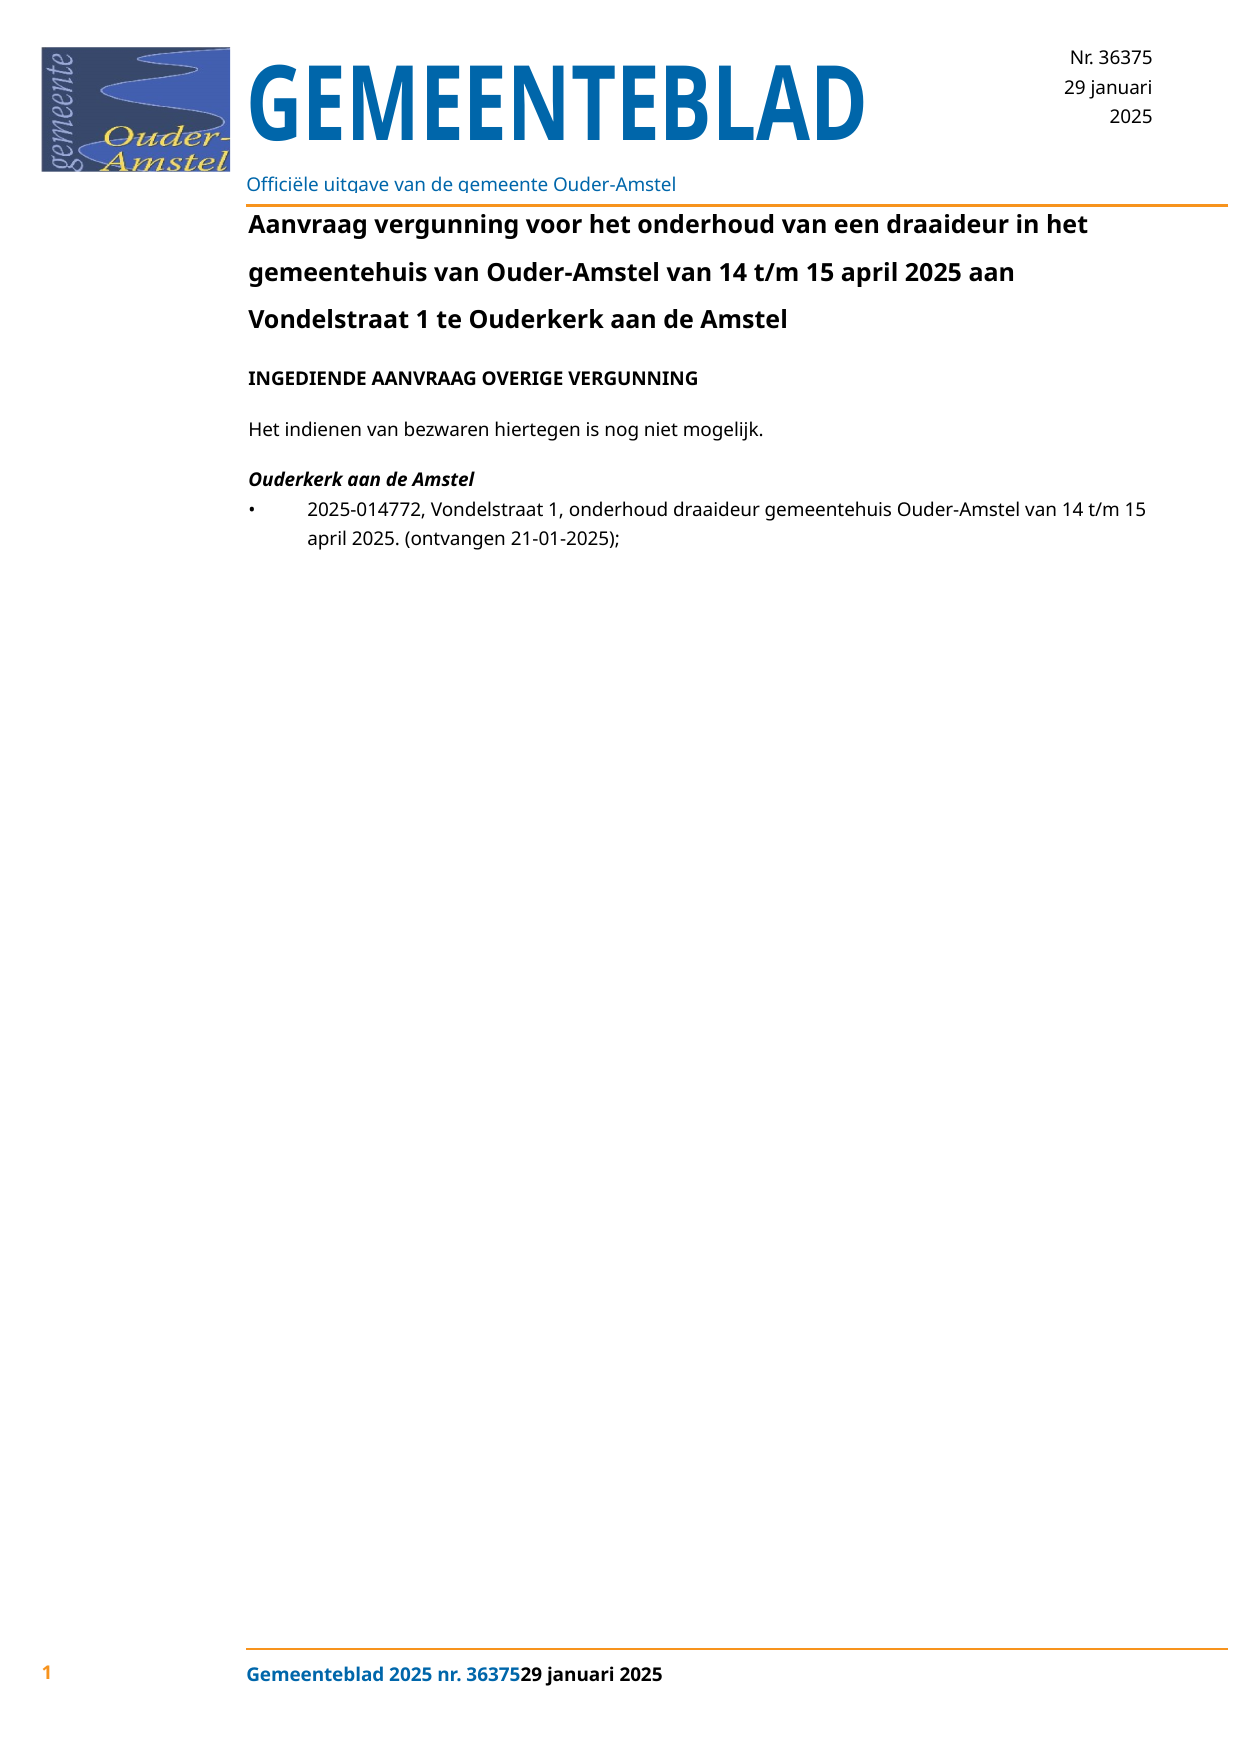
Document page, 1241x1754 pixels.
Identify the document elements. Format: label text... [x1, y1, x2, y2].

text Aanvraag vergunning voor het onderhoud van een draaideur in het gemeentehuis van Ouder-Amstel van 14 t/m 15 april 2025 aan Vondelstraat 1 te Ouderkerk aan de Amstel [248, 207, 1152, 336]
text INGEDIENDE AANVRAAG OVERIGE VERGUNNING [248, 366, 1152, 391]
text Ouderkerk aan de Amstel [248, 466, 1152, 492]
picture [41, 47, 231, 172]
text Het indienen van bezwaren hiertegen is nog niet mogelijk. [248, 416, 1152, 442]
list 2025-014772, Vondelstraat 1, onderhoud draaideur gemeentehuis Ouder-Amstel van 14 t/m 15 april 2025. (ontvangen 21-01-2025); [248, 496, 1152, 551]
